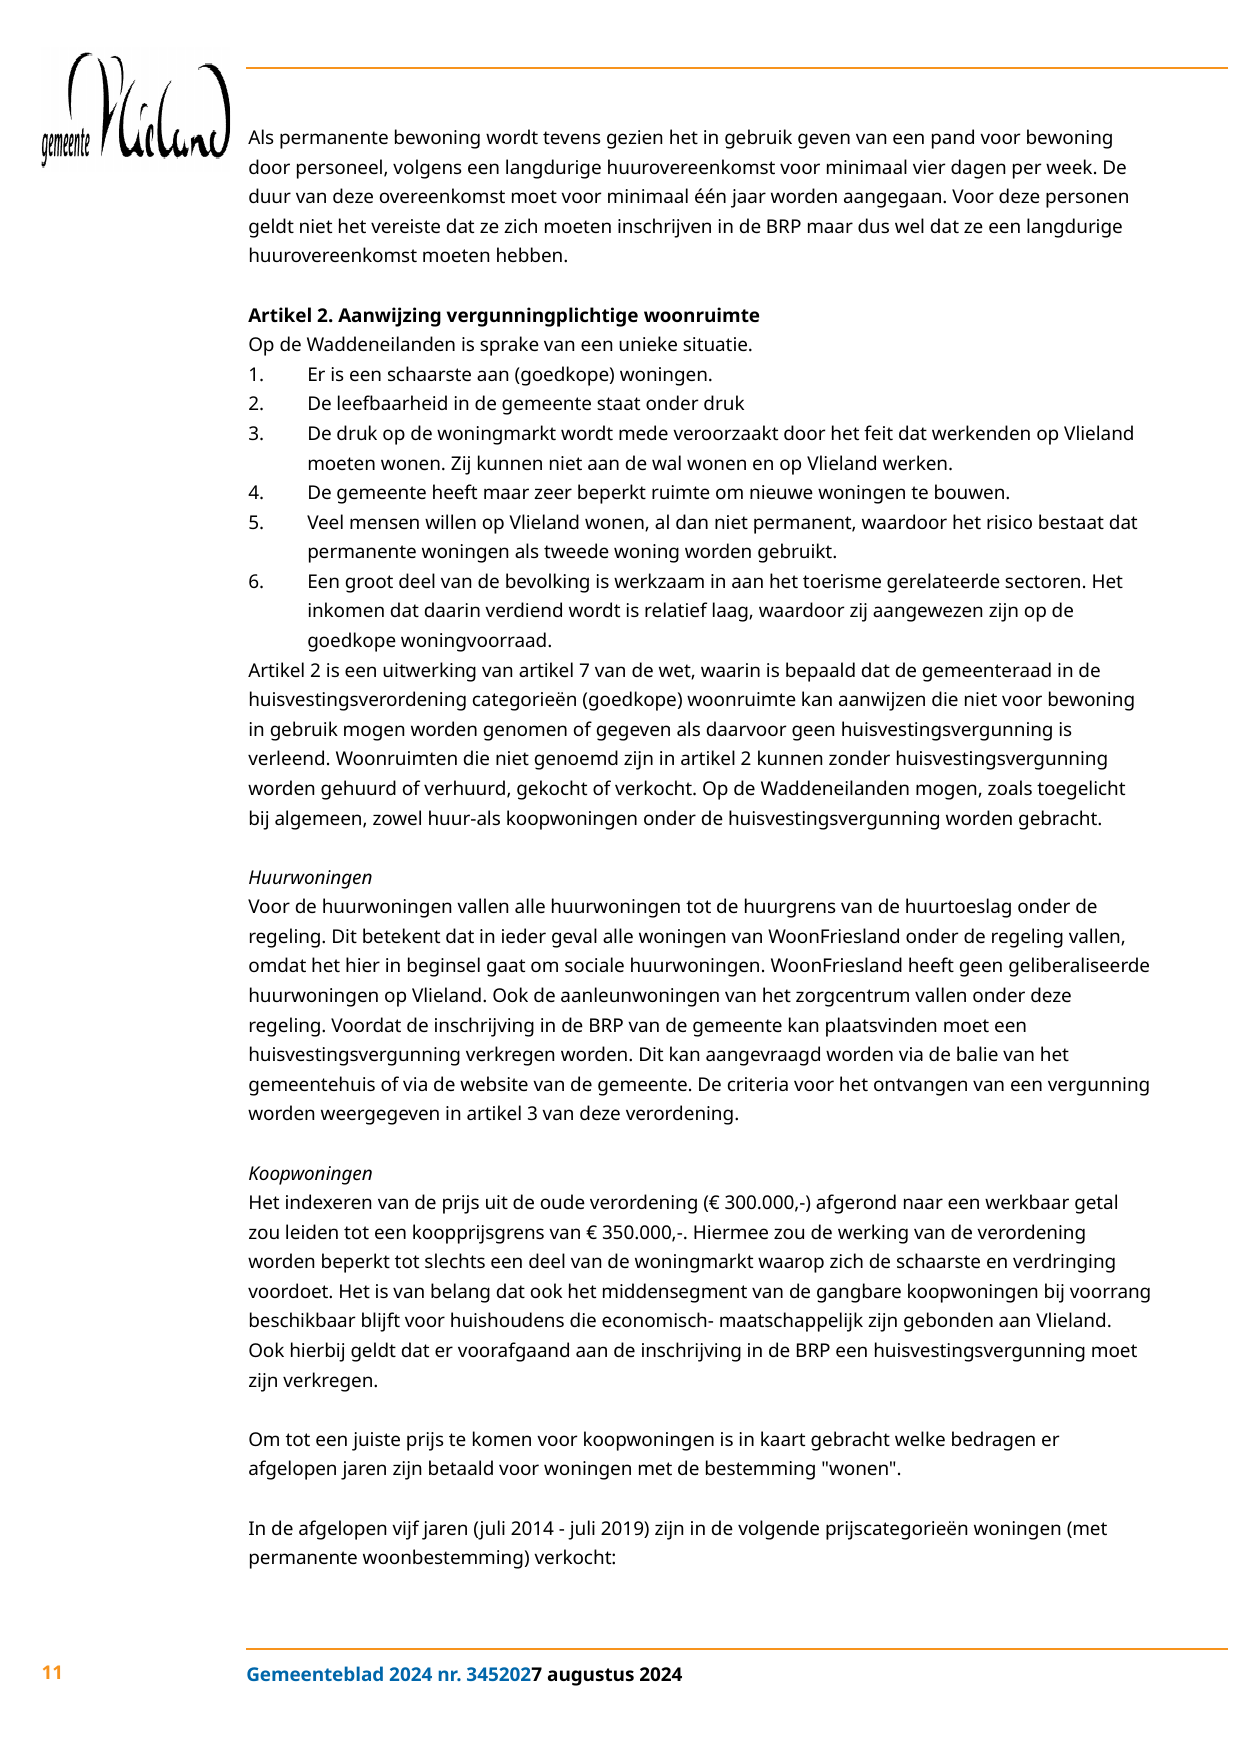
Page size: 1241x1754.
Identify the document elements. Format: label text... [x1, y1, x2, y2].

text Voor de huurwoningen vallen alle huurwoningen tot de huurgrens van de huurtoeslag onder de regeling. Dit betekent dat in ieder geval alle woningen van WoonFriesland onder de regeling vallen, omdat het hier in beginsel gaat om sociale huurwoningen. WoonFriesland heeft geen geliberaliseerde huurwoningen op Vlieland. Ook de aanleunwoningen van het zorgcentrum vallen onder deze regeling. Voordat de inschrijving in de BRP van de gemeente kan plaatsvinden moet een huisvestingsvergunning verkregen worden. Dit kan aangevraagd worden via de balie van het gemeentehuis of via de website van de gemeente. De criteria voor het ontvangen van een vergunning worden weergegeven in artikel 3 van deze verordening. [248, 893, 1152, 1126]
text Om tot een juiste prijs te komen voor koopwoningen is in kaart gebracht welke bedragen er afgelopen jaren zijn betaald voor woningen met de bestemming "wonen". [248, 1426, 1152, 1481]
list Een groot deel van de bevolking is werkzaam in aan het toerisme gerelateerde sectoren. Het inkomen dat daarin verdiend wordt is relatief laag, waardoor zij aangewezen zijn op de goedkope woningvoorraad. [248, 568, 1152, 653]
list De gemeente heeft maar zeer beperkt ruimte om nieuwe woningen te bouwen. [248, 479, 1152, 505]
list Er is een schaarste aan (goedkope) woningen. [248, 361, 1152, 387]
list Veel mensen willen op Vlieland wonen, al dan niet permanent, waardoor het risico bestaat dat permanente woningen als tweede woning worden gebruikt. [248, 509, 1152, 564]
list De leefbaarheid in de gemeente staat onder druk [248, 391, 1152, 416]
text Artikel 2 is een uitwerking van artikel 7 van de wet, waarin is bepaald dat de gemeenteraad in de huisvestingsverordening categorieën (goedkope) woonruimte kan aanwijzen die niet voor bewoning in gebruik mogen worden genomen of gegeven als daarvoor geen huisvestingsvergunning is verleend. Woonruimten die niet genoemd zijn in artikel 2 kunnen zonder huisvestingsvergunning worden gehuurd of verhuurd, gekocht of verkocht. Op de Waddeneilanden mogen, zoals toegelicht bij algemeen, zowel huur-als koopwoningen onder de huisvestingsvergunning worden gebracht. [248, 657, 1152, 831]
text Het indexeren van de prijs uit de oude verordening (€ 300.000,-) afgerond naar een werkbaar getal zou leiden tot een koopprijsgrens van € 350.000,-. Hiermee zou de werking van de verordening worden beperkt tot slechts een deel van de woningmarkt waarop zich de schaarste en verdringing voordoet. Het is van belang dat ook het middensegment van de gangbare koopwoningen bij voorrang beschikbaar blijft voor huishoudens die economisch- maatschappelijk zijn gebonden aan Vlieland. Ook hierbij geldt dat er voorafgaand aan de inschrijving in de BRP een huisvestingsvergunning moet zijn verkregen. [248, 1189, 1152, 1393]
text Op de Waddeneilanden is sprake van een unieke situatie. [248, 331, 1152, 357]
text Huurwoningen [248, 864, 1152, 890]
picture [41, 47, 231, 172]
list De druk op de woningmarkt wordt mede veroorzaakt door het feit dat werkenden op Vlieland moeten wonen. Zij kunnen niet aan de wal wonen en op Vlieland werken. [248, 420, 1152, 476]
text Artikel 2. Aanwijzing vergunningplichtige woonruimte [248, 302, 1152, 328]
text Koopwoningen [248, 1160, 1152, 1186]
text In de afgelopen vijf jaren (juli 2014 - juli 2019) zijn in de volgende prijscategorieën woningen (met permanente woonbestemming) verkocht: [248, 1515, 1152, 1570]
text Als permanente bewoning wordt tevens gezien het in gebruik geven van een pand voor bewoning door personeel, volgens een langdurige huurovereenkomst voor minimaal vier dagen per week. De duur van deze overeenkomst moet voor minimaal één jaar worden aangegaan. Voor deze personen geldt niet het vereiste dat ze zich moeten inschrijven in de BRP maar dus wel dat ze een langdurige huurovereenkomst moeten hebben. [248, 124, 1152, 268]
